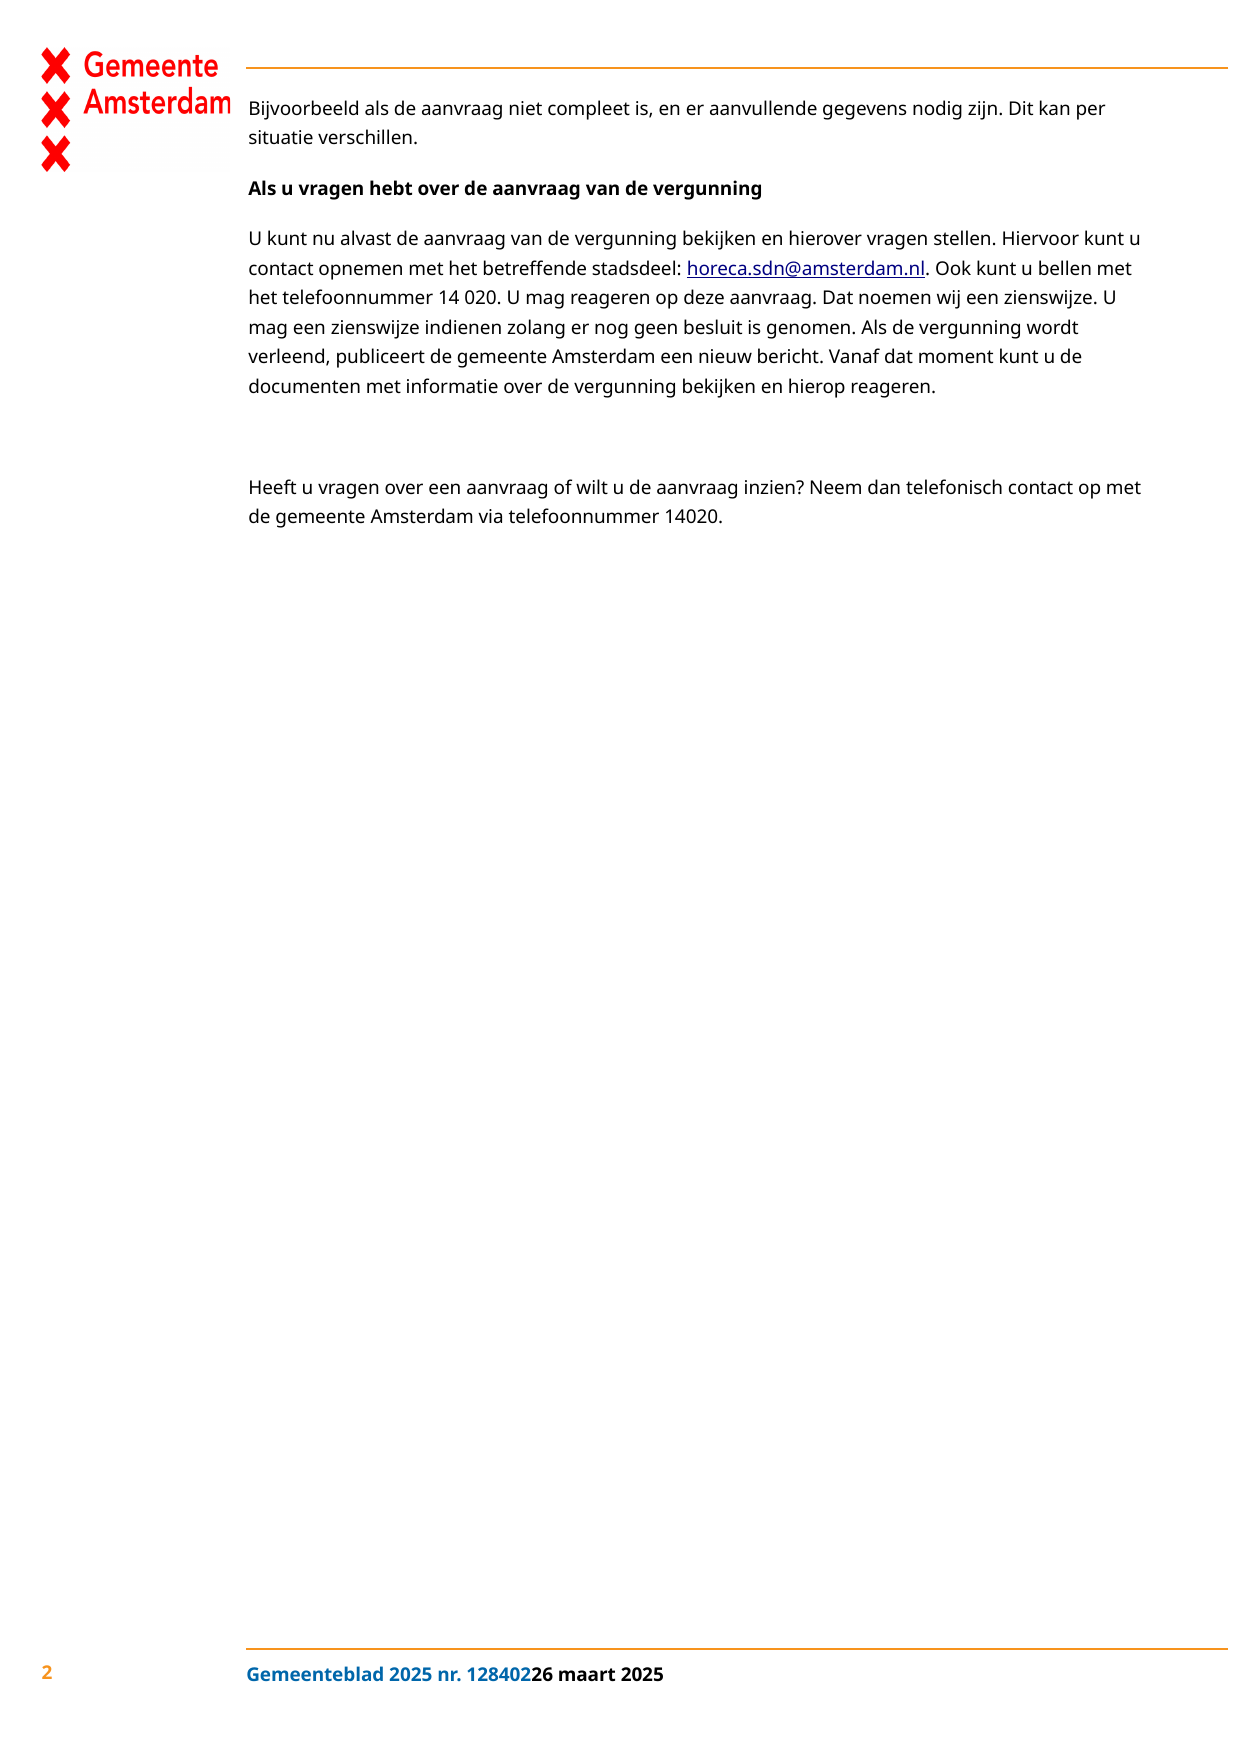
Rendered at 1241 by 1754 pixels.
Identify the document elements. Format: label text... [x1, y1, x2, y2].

picture [41, 47, 231, 172]
text Als u vragen hebt over de aanvraag van de vergunning [248, 175, 1152, 201]
text Heeft u vragen over een aanvraag of wilt u de aanvraag inzien? Neem dan telefonisch contact op met de gemeente Amsterdam via telefoonnummer 14020. [248, 474, 1152, 529]
text U kunt nu alvast de aanvraag van de vergunning bekijken en hierover vragen stellen. Hiervoor kunt u contact opnemen met het betreffende stadsdeel: horeca.sdn@amsterdam.nl. Ook kunt u bellen met het telefoonnummer 14 020. U mag reageren op deze aanvraag. Dat noemen wij een zienswijze. U mag een zienswijze indienen zolang er nog geen besluit is genomen. Als de vergunning wordt verleend, publiceert de gemeente Amsterdam een nieuw bericht. Vanaf dat moment kunt u de documenten met informatie over de vergunning bekijken en hierop reageren. [248, 225, 1152, 399]
text Bijvoorbeeld als de aanvraag niet compleet is, en er aanvullende gegevens nodig zijn. Dit kan per situatie verschillen. [248, 95, 1152, 150]
